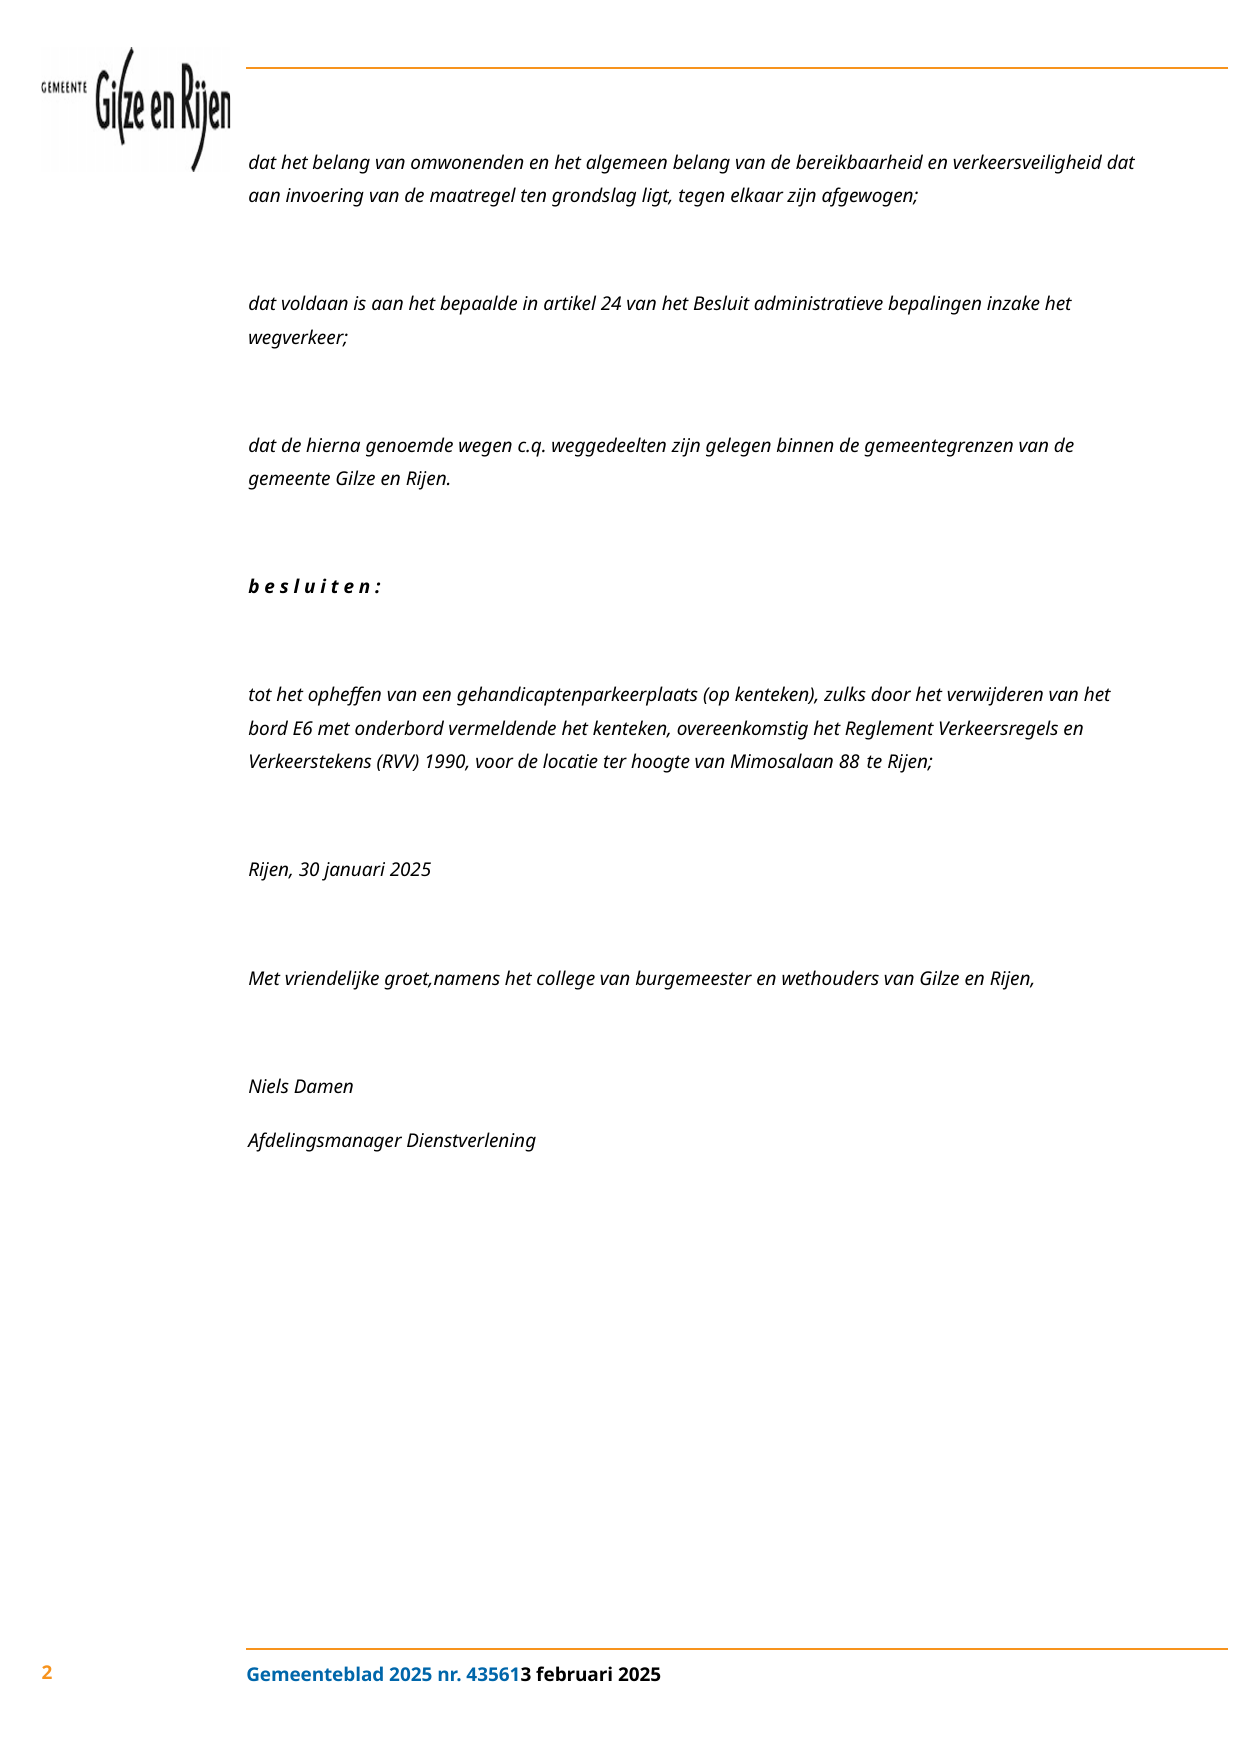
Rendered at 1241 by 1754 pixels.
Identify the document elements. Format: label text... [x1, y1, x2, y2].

text Met vriendelijke groet,namens het college van burgemeester en wethouders van Gilze en Rijen, [248, 965, 1152, 991]
text b e s l u i t e n : [248, 573, 1152, 599]
text dat voldaan is aan het bepaalde in artikel 24 van het Besluit administratieve bepalingen inzake het wegverkeer; [248, 290, 1152, 349]
text Afdelingsmanager Dienstverlening [248, 1127, 1152, 1153]
text tot het opheffen van een gehandicaptenparkeerplaats (op kenteken), zulks door het verwijderen van het bord E6 met onderbord vermeldende het kenteken, overeenkomstig het Reglement Verkeersregels en Verkeerstekens (RVV) 1990, voor de locatie ter hoogte van Mimosalaan 88 te Rijen; [248, 682, 1152, 774]
picture [41, 47, 231, 172]
text dat de hierna genoemde wegen c.q. weggedeelten zijn gelegen binnen de gemeentegrenzen van de gemeente Gilze en Rijen. [248, 432, 1152, 491]
text Niels Damen [248, 1073, 1152, 1099]
text dat het belang van omwonenden en het algemeen belang van de bereikbaarheid en verkeersveiligheid dat aan invoering van de maatregel ten grondslag ligt, tegen elkaar zijn afgewogen; [248, 149, 1152, 208]
text Rijen, 30 januari 2025 [248, 857, 1152, 882]
